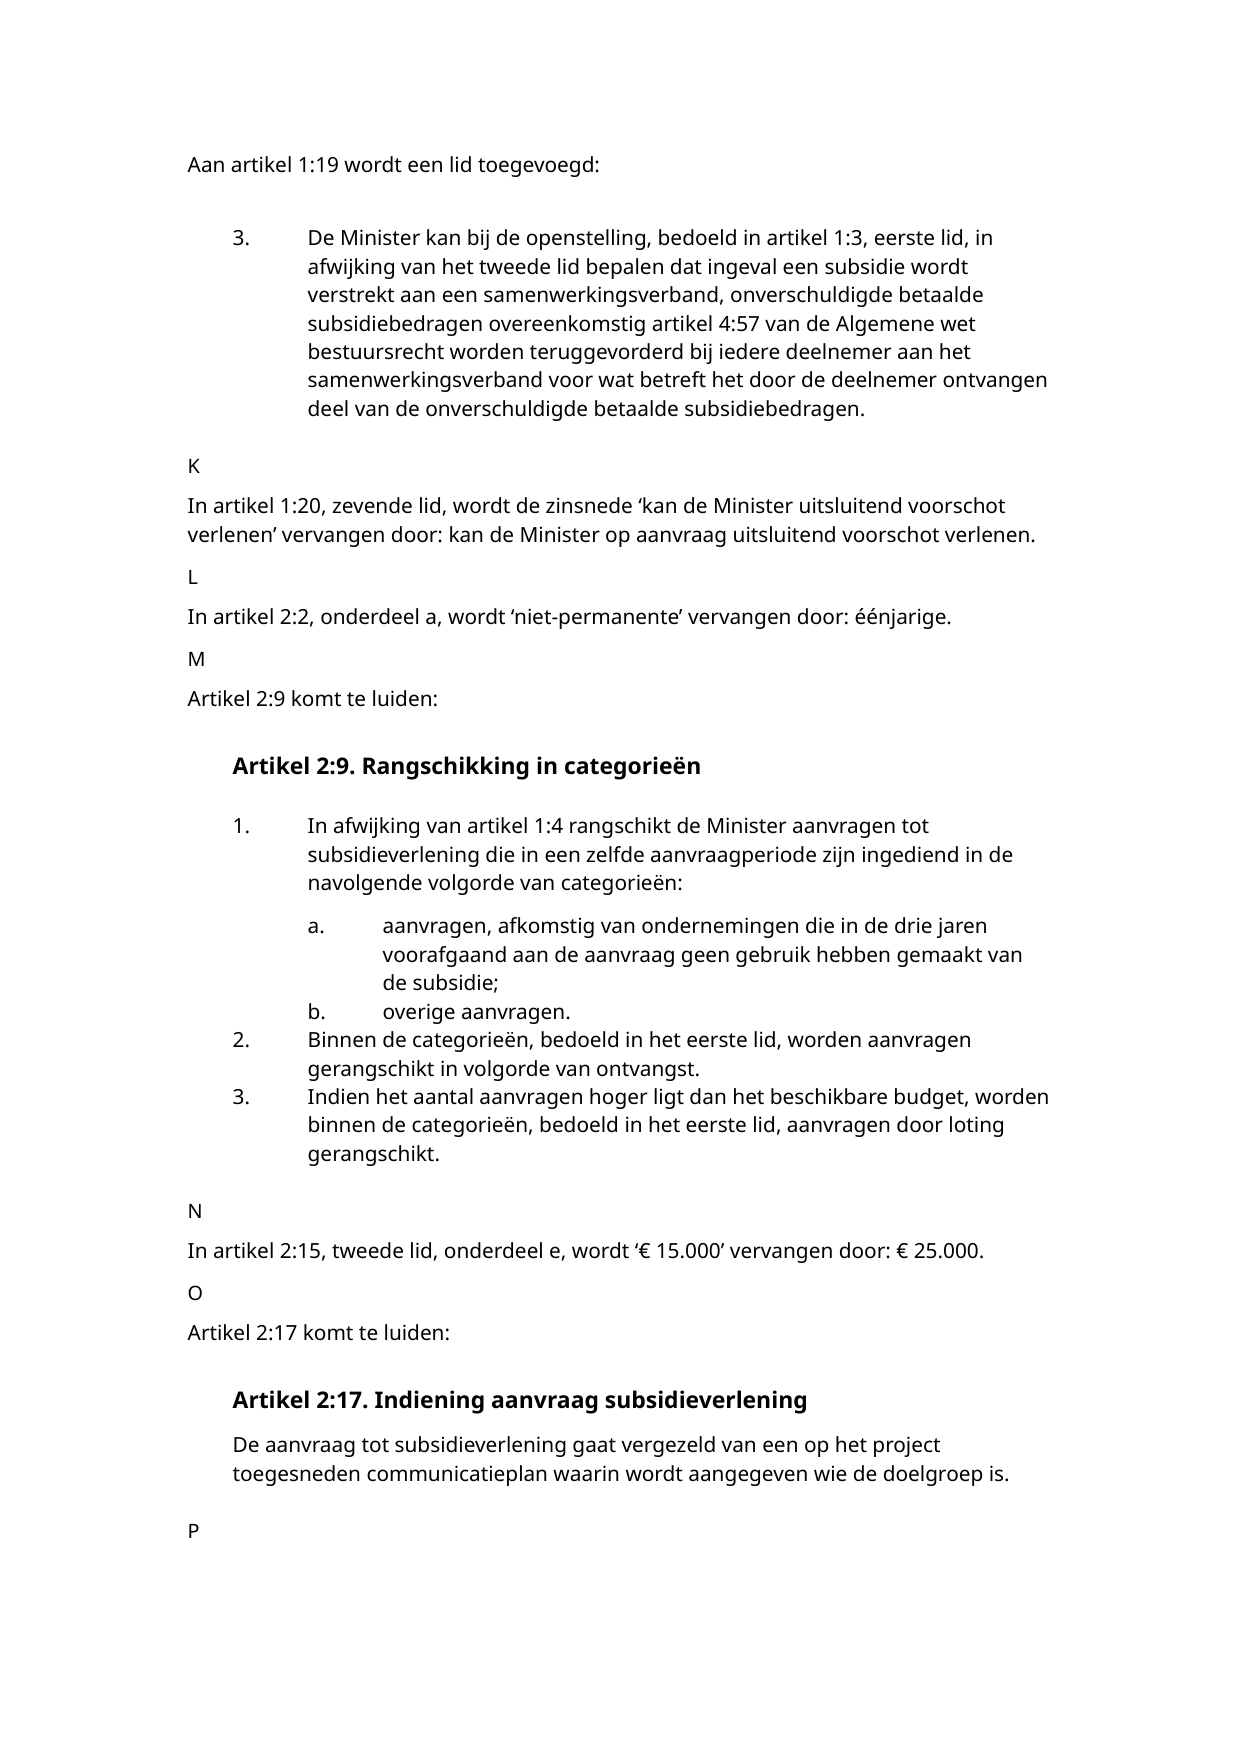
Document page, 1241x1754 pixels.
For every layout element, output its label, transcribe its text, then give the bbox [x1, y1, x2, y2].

text N [187, 1197, 1053, 1224]
text Artikel 2:17 komt te luiden: [187, 1318, 1053, 1347]
text O [187, 1280, 1053, 1307]
text M [187, 645, 1053, 672]
list In afwijking van artikel 1:4 rangschikt de Minister aanvragen tot subsidieverlening die in een zelfde aanvraagperiode zijn ingediend in de navolgende volgorde van categorieën: [232, 811, 1053, 897]
text De aanvraag tot subsidieverlening gaat vergezeld van een op het project toegesneden communicatieplan waarin wordt aangegeven wie de doelgroep is. [232, 1431, 1053, 1487]
text In artikel 2:15, tweede lid, onderdeel e, wordt ‘€ 15.000’ vervangen door: € 25.000. [187, 1236, 1053, 1265]
list overige aanvragen. [307, 997, 1053, 1025]
text Artikel 2:9 komt te luiden: [187, 684, 1053, 712]
list aanvragen, afkomstig van ondernemingen die in de drie jaren voorafgaand aan de aanvraag geen gebruik hebben gemaakt van de subsidie; [307, 912, 1053, 997]
text Aan artikel 1:19 wordt een lid toegevoegd: [187, 150, 1053, 178]
list De Minister kan bij de openstelling, bedoeld in artikel 1:3, eerste lid, in afwijking van het tweede lid bepalen dat ingeval een subsidie wordt verstrekt aan een samenwerkingsverband, onverschuldigde betaalde subsidiebedragen overeenkomstig artikel 4:57 van de Algemene wet bestuursrecht worden teruggevorderd bij iedere deelnemer aan het samenwerkingsverband voor wat betreft het door de deelnemer ontvangen deel van de onverschuldigde betaalde subsidiebedragen. [232, 223, 1053, 422]
text P [187, 1517, 1053, 1544]
text In artikel 1:20, zevende lid, wordt de zinsnede ‘kan de Minister uitsluitend voorschot verlenen’ vervangen door: kan de Minister op aanvraag uitsluitend voorschot verlenen. [187, 491, 1053, 548]
text In artikel 2:2, onderdeel a, wordt ‘niet-permanente’ vervangen door: éénjarige. [187, 602, 1053, 630]
list Indien het aantal aanvragen hoger ligt dan het beschikbare budget, worden binnen de categorieën, bedoeld in het eerste lid, aanvragen door loting gerangschikt. [232, 1082, 1053, 1167]
list Binnen de categorieën, bedoeld in het eerste lid, worden aanvragen gerangschikt in volgorde van ontvangst. [232, 1025, 1053, 1082]
subtitle Artikel 2:9. Rangschikking in categorieën [232, 750, 1053, 781]
text L [187, 563, 1053, 590]
subtitle Artikel 2:17. Indiening aanvraag subsidieverlening [232, 1384, 1053, 1416]
text K [187, 452, 1053, 479]
